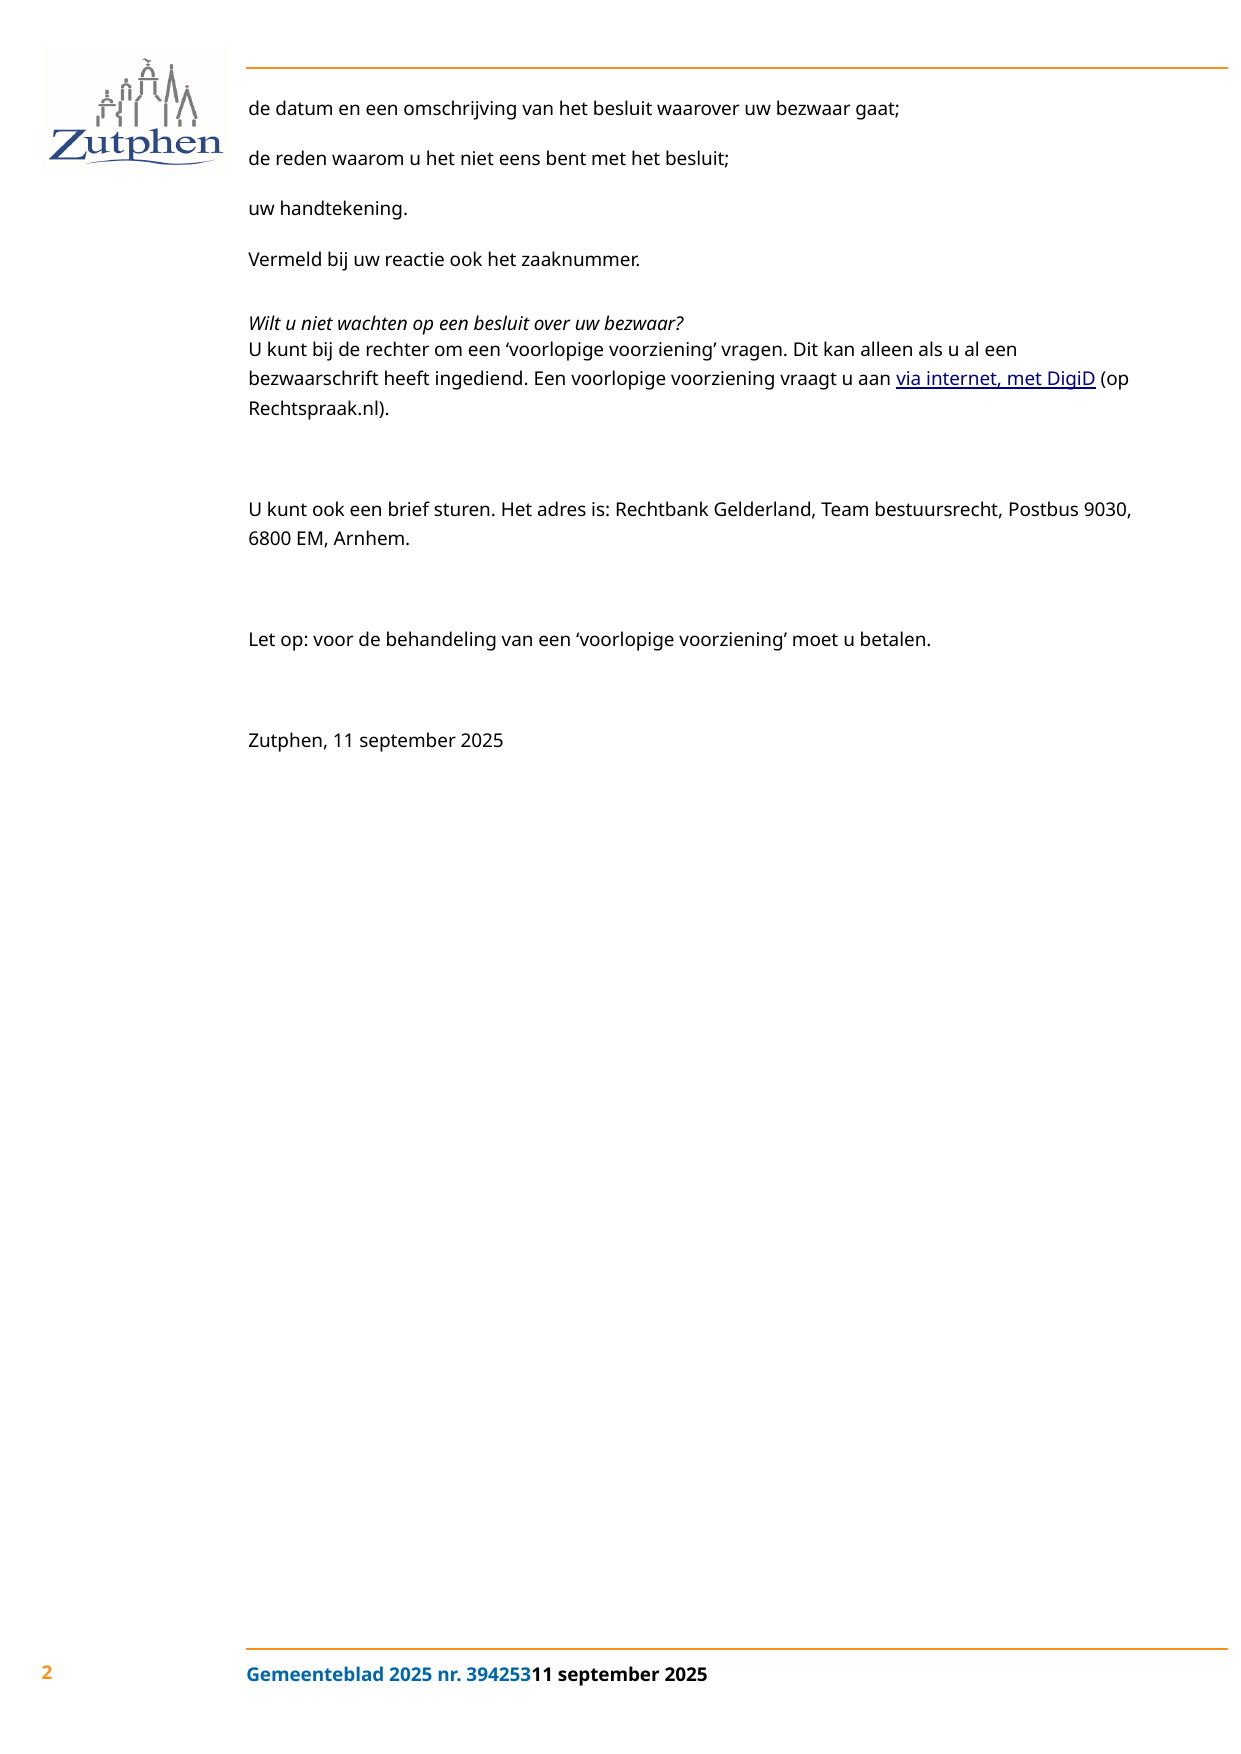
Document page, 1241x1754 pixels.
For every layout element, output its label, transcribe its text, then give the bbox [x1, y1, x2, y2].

text de datum en een omschrijving van het besluit waarover uw bezwaar gaat; [248, 95, 1152, 121]
text U kunt ook een brief sturen. Het adres is: Rechtbank Gelderland, Team bestuursrecht, Postbus 9030, 6800 EM, Arnhem. [248, 496, 1152, 551]
text Zutphen, 11 september 2025 [248, 727, 1152, 753]
text Let op: voor de behandeling van een ‘voorlopige voorziening’ moet u betalen. [248, 626, 1152, 652]
text uw handtekening. [248, 196, 1152, 221]
text U kunt bij de rechter om een ‘voorlopige voorziening’ vragen. Dit kan alleen als u al een bezwaarschrift heeft ingediend. Een voorlopige voorziening vraagt u aan via internet, met DigiD (op Rechtspraak.nl). [248, 336, 1152, 421]
text Vermeld bij uw reactie ook het zaaknummer. [248, 246, 1152, 272]
text de reden waarom u het niet eens bent met het besluit; [248, 145, 1152, 171]
text Wilt u niet wachten op een besluit over uw bezwaar? [248, 310, 1152, 336]
picture [41, 47, 231, 172]
